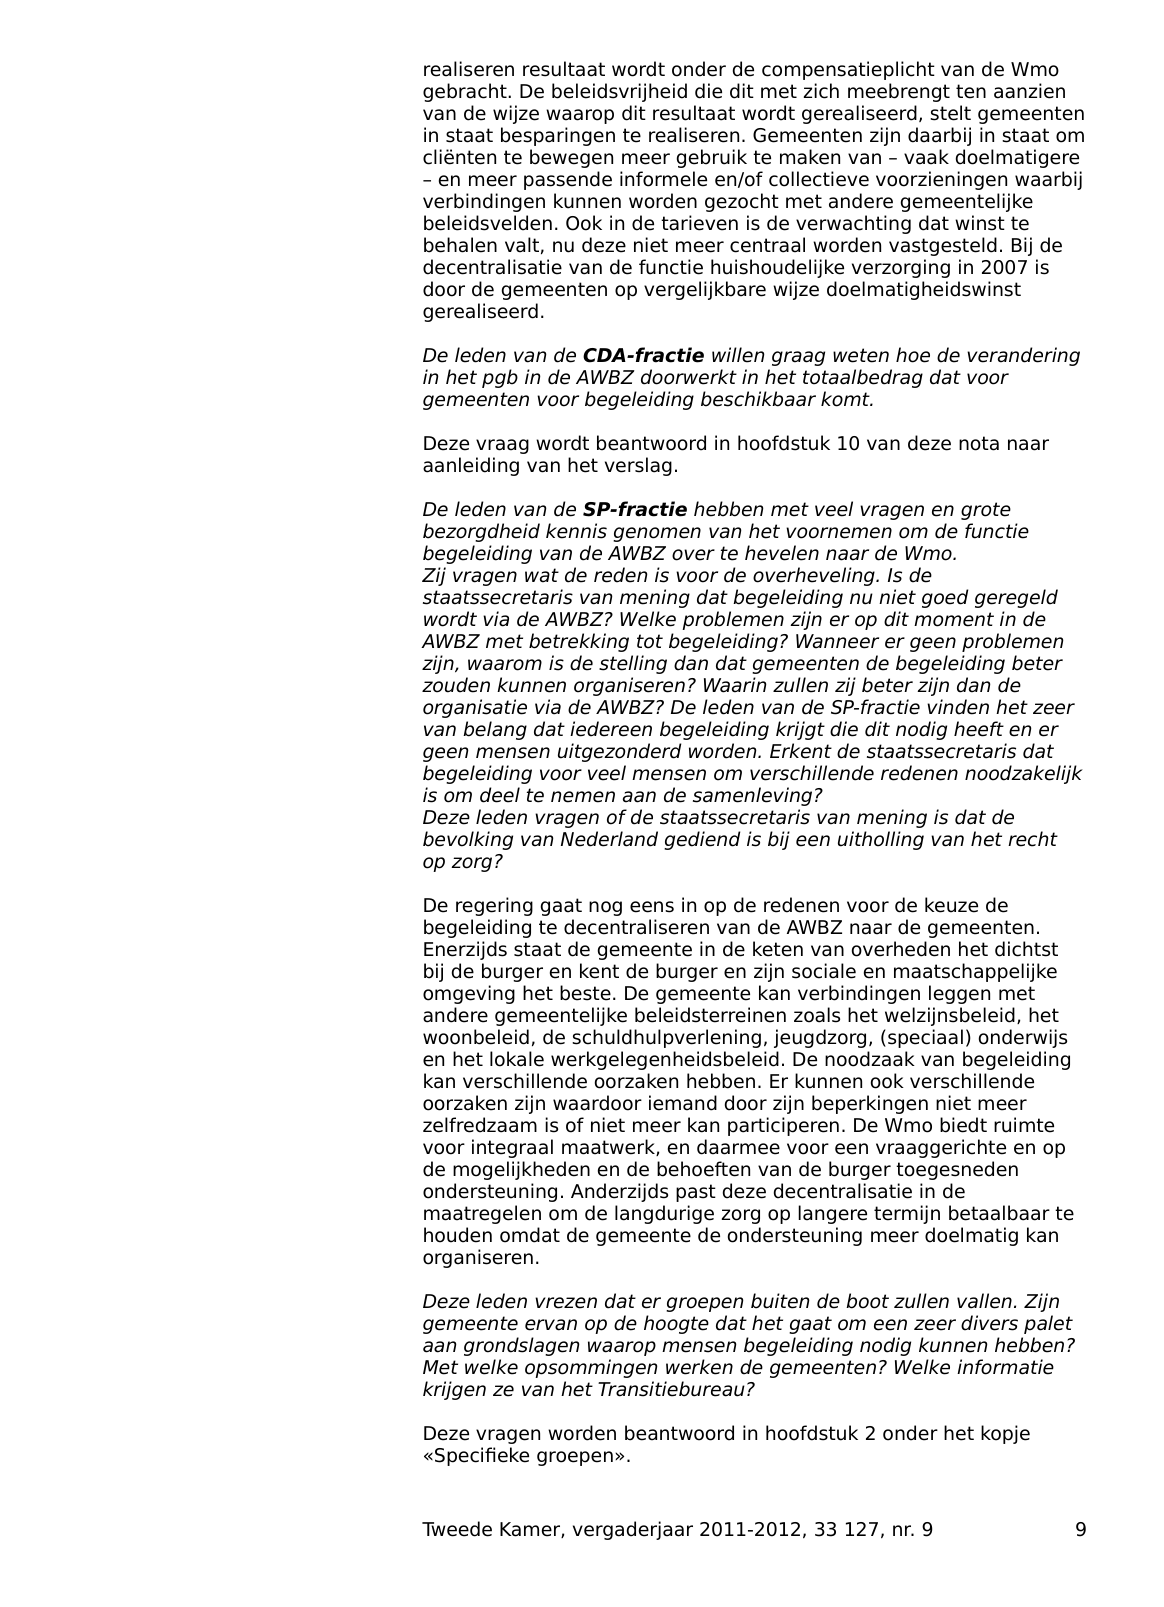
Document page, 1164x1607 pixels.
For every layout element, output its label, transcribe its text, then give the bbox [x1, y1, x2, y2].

text realiseren resultaat wordt onder de compensatieplicht van de Wmo gebracht. De beleidsvrijheid die dit met zich meebrengt ten aanzien van de wijze waarop dit resultaat wordt gerealiseerd, stelt gemeenten in staat besparingen te realiseren. Gemeenten zijn daarbij in staat om cliënten te bewegen meer gebruik te maken van – vaak doelmatigere – en meer passende informele en/of collectieve voorzieningen waarbij verbindingen kunnen worden gezocht met andere gemeentelijke beleidsvelden. Ook in de tarieven is de verwachting dat winst te behalen valt, nu deze niet meer centraal worden vastgesteld. Bij de decentralisatie van de functie huishoudelijke verzorging in 2007 is door de gemeenten op vergelijkbare wijze doelmatigheidswinst gerealiseerd. [422, 59, 1087, 323]
text Zij vragen wat de reden is voor de overheveling. Is de staatssecretaris van mening dat begeleiding nu niet goed geregeld wordt via de AWBZ? Welke problemen zijn er op dit moment in de AWBZ met betrekking tot begeleiding? Wanneer er geen problemen zijn, waarom is de stelling dan dat gemeenten de begeleiding beter zouden kunnen organiseren? Waarin zullen zij beter zijn dan de organisatie via de AWBZ? De leden van de SP-fractie vinden het zeer van belang dat iedereen begeleiding krijgt die dit nodig heeft en er geen mensen uitgezonderd worden. Erkent de staatssecretaris dat begeleiding voor veel mensen om verschillende redenen noodzakelijk is om deel te nemen aan de samenleving? [422, 565, 1087, 807]
text De regering gaat nog eens in op de redenen voor de keuze de begeleiding te decentraliseren van de AWBZ naar de gemeenten. Enerzijds staat de gemeente in de keten van overheden het dichtst bij de burger en kent de burger en zijn sociale en maatschappelijke omgeving het beste. De gemeente kan verbindingen leggen met andere gemeentelijke beleidsterreinen zoals het welzijnsbeleid, het woonbeleid, de schuldhulpverlening, jeugdzorg, (speciaal) onderwijs en het lokale werkgelegenheidsbeleid. De noodzaak van begeleiding kan verschillende oorzaken hebben. Er kunnen ook verschillende oorzaken zijn waardoor iemand door zijn beperkingen niet meer zelfredzaam is of niet meer kan participeren. De Wmo biedt ruimte voor integraal maatwerk, en daarmee voor een vraaggerichte en op de mogelijkheden en de behoeften van de burger toegesneden ondersteuning. Anderzijds past deze decentralisatie in de maatregelen om de langdurige zorg op langere termijn betaalbaar te houden omdat de gemeente de ondersteuning meer doelmatig kan organiseren. [422, 895, 1087, 1269]
text Deze vragen worden beantwoord in hoofdstuk 2 onder het kopje «Specifieke groepen». [422, 1423, 1087, 1467]
text Deze leden vrezen dat er groepen buiten de boot zullen vallen. Zijn gemeente ervan op de hoogte dat het gaat om een zeer divers palet aan grondslagen waarop mensen begeleiding nodig kunnen hebben? Met welke opsommingen werken de gemeenten? Welke informatie krijgen ze van het Transitiebureau? [422, 1291, 1087, 1401]
text De leden van de CDA-fractie willen graag weten hoe de verandering in het pgb in de AWBZ doorwerkt in het totaalbedrag dat voor gemeenten voor begeleiding beschikbaar komt. [422, 345, 1087, 411]
text Deze vraag wordt beantwoord in hoofdstuk 10 van deze nota naar aanleiding van het verslag. [422, 433, 1087, 477]
text Deze leden vragen of de staatssecretaris van mening is dat de bevolking van Nederland gediend is bij een uitholling van het recht op zorg? [422, 807, 1087, 873]
text De leden van de SP-fractie hebben met veel vragen en grote bezorgdheid kennis genomen van het voornemen om de functie begeleiding van de AWBZ over te hevelen naar de Wmo. [422, 499, 1087, 565]
